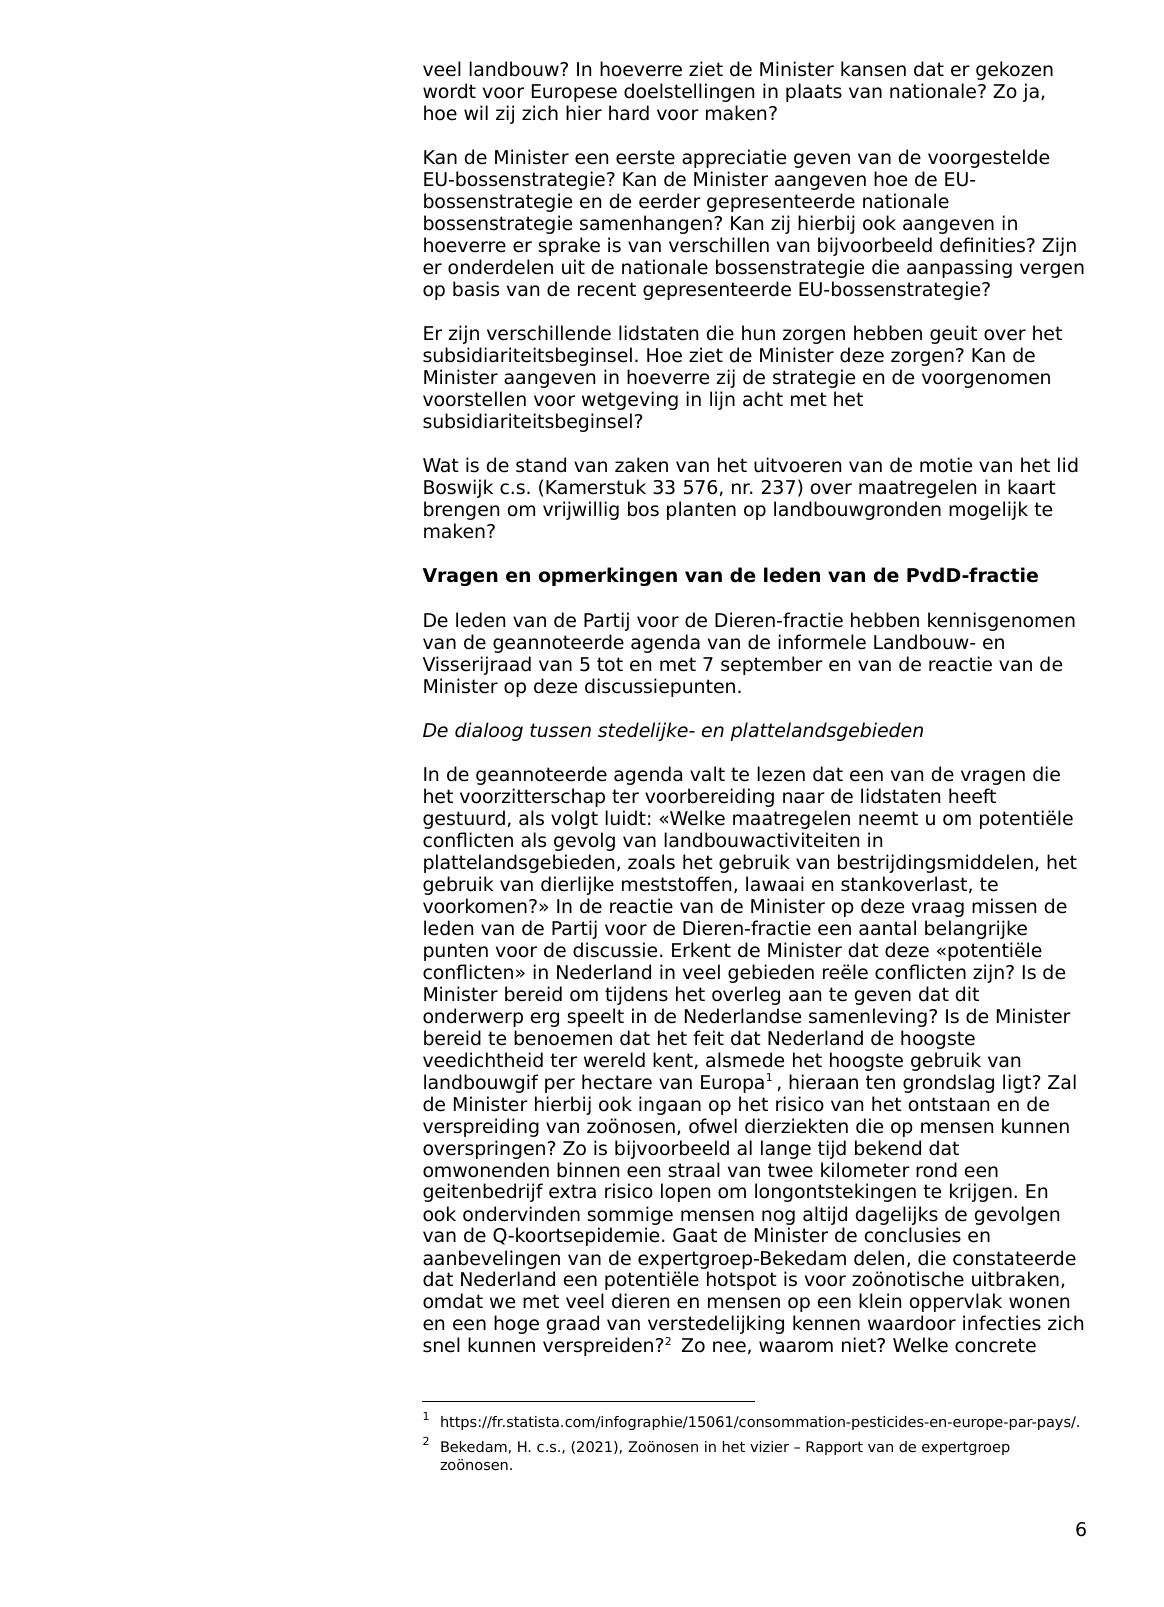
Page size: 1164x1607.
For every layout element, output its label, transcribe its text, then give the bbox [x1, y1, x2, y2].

text De leden van de Partij voor de Dieren-fractie hebben kennisgenomen van de geannoteerde agenda van de informele Landbouw- en Visserijraad van 5 tot en met 7 september en van de reactie van de Minister op deze discussiepunten. [422, 609, 1087, 697]
text Er zijn verschillende lidstaten die hun zorgen hebben geuit over het subsidiariteitsbeginsel. Hoe ziet de Minister deze zorgen? Kan de Minister aangeven in hoeverre zij de strategie en de voorgenomen voorstellen voor wetgeving in lijn acht met het subsidiariteitsbeginsel? [422, 323, 1087, 433]
text https://fr.statista.com/infographie/15061/consommation-pesticides-en-europe-par-pays/. [422, 1410, 1087, 1432]
text In de geannoteerde agenda valt te lezen dat een van de vragen die het voorzitterschap ter voorbereiding naar de lidstaten heeft gestuurd, als volgt luidt: «Welke maatregelen neemt u om potentiële conflicten als gevolg van landbouwactiviteiten in plattelandsgebieden, zoals het gebruik van bestrijdingsmiddelen, het gebruik van dierlijke meststoffen, lawaai en stankoverlast, te voorkomen?» In de reactie van de Minister op deze vraag missen de leden van de Partij voor de Dieren-fractie een aantal belangrijke punten voor de discussie. Erkent de Minister dat deze «potentiële conflicten» in Nederland in veel gebieden reële conflicten zijn? Is de Minister bereid om tijdens het overleg aan te geven dat dit onderwerp erg speelt in de Nederlandse samenleving? Is de Minister bereid te benoemen dat het feit dat Nederland de hoogste veedichtheid ter wereld kent, alsmede het hoogste gebruik van landbouwgif per hectare van Europa, hieraan ten grondslag ligt? Zal de Minister hierbij ook ingaan op het risico van het ontstaan en de verspreiding van zoönosen, ofwel dierziekten die op mensen kunnen overspringen? Zo is bijvoorbeeld al lange tijd bekend dat omwonenden binnen een straal van twee kilometer rond een geitenbedrijf extra risico lopen om longontstekingen te krijgen. En ook ondervinden sommige mensen nog altijd dagelijks de gevolgen van de Q-koortsepidemie. Gaat de Minister de conclusies en aanbevelingen van de expertgroep-Bekedam delen, die constateerde dat Nederland een potentiële hotspot is voor zoönotische uitbraken, omdat we met veel dieren en mensen op een klein oppervlak wonen en een hoge graad van verstedelijking kennen waardoor infecties zich snel kunnen verspreiden? Zo nee, waarom niet? Welke concrete [422, 764, 1087, 1357]
subtitle Vragen en opmerkingen van de leden van de PvdD-fractie [422, 565, 1087, 587]
text Kan de Minister een eerste appreciatie geven van de voorgestelde EU-bossenstrategie? Kan de Minister aangeven hoe de EU-bossenstrategie en de eerder gepresenteerde nationale bossenstrategie samenhangen? Kan zij hierbij ook aangeven in hoeverre er sprake is van verschillen van bijvoorbeeld definities? Zijn er onderdelen uit de nationale bossenstrategie die aanpassing vergen op basis van de recent gepresenteerde EU-bossenstrategie? [422, 147, 1087, 301]
text Wat is de stand van zaken van het uitvoeren van de motie van het lid Boswijk c.s. (Kamerstuk 33 576, nr. 237) over maatregelen in kaart brengen om vrijwillig bos planten op landbouwgronden mogelijk te maken? [422, 455, 1087, 543]
subtitle De dialoog tussen stedelijke- en plattelandsgebieden [422, 720, 1087, 742]
text veel landbouw? In hoeverre ziet de Minister kansen dat er gekozen wordt voor Europese doelstellingen in plaats van nationale? Zo ja, hoe wil zij zich hier hard voor maken? [422, 59, 1087, 125]
text Bekedam, H. c.s., (2021), Zoönosen in het vizier – Rapport van de expertgroep zoönosen. [422, 1435, 1087, 1474]
